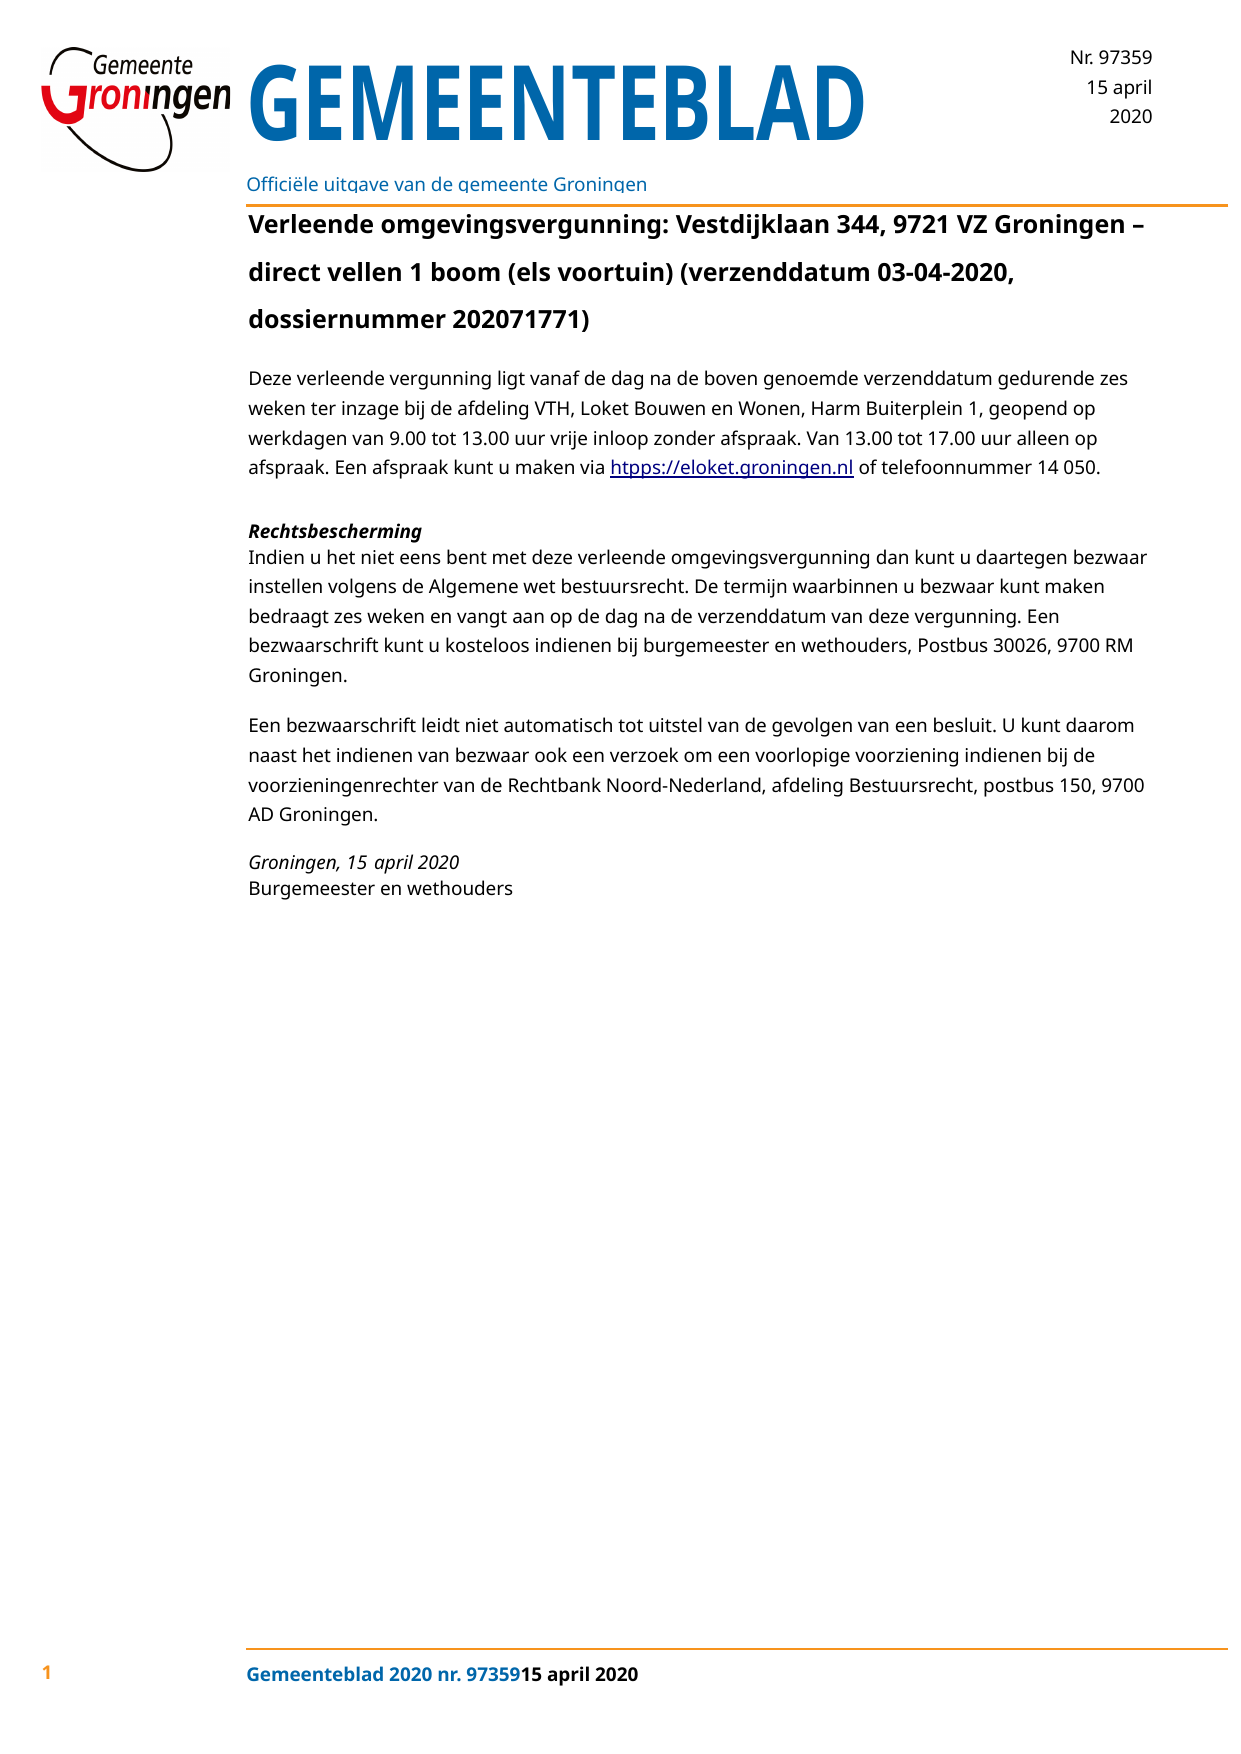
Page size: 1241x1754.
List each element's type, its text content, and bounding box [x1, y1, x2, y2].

text Deze verleende vergunning ligt vanaf de dag na de boven genoemde verzenddatum gedurende zes weken ter inzage bij de afdeling VTH, Loket Bouwen en Wonen, Harm Buiterplein 1, geopend op werkdagen van 9.00 tot 13.00 uur vrije inloop zonder afspraak. Van 13.00 tot 17.00 uur alleen op afspraak. Een afspraak kunt u maken via htpps://eloket.groningen.nl of telefoonnummer 14 050. [248, 366, 1152, 480]
text Rechtsbescherming [248, 518, 1152, 544]
text Een bezwaarschrift leidt niet automatisch tot uitstel van de gevolgen van een besluit. U kunt daarom naast het indienen van bezwaar ook een verzoek om een voorlopige voorziening indienen bij de voorzieningenrechter van de Rechtbank Noord-Nederland, afdeling Bestuursrecht, postbus 150, 9700 AD Groningen. [248, 713, 1152, 827]
text Burgemeester en wethouders [248, 875, 1152, 901]
text Groningen, 15 april 2020 [248, 849, 1152, 875]
text Indien u het niet eens bent met deze verleende omgevingsvergunning dan kunt u daartegen bezwaar instellen volgens de Algemene wet bestuursrecht. De termijn waarbinnen u bezwaar kunt maken bedraagt zes weken en vangt aan op de dag na de verzenddatum van deze vergunning. Een bezwaarschrift kunt u kosteloos indienen bij burgemeester en wethouders, Postbus 30026, 9700 RM Groningen. [248, 544, 1152, 688]
text Verleende omgevingsvergunning: Vestdijklaan 344, 9721 VZ Groningen – direct vellen 1 boom (els voortuin) (verzenddatum 03-04-2020, dossiernummer 202071771) [248, 207, 1152, 336]
picture [41, 47, 231, 172]
